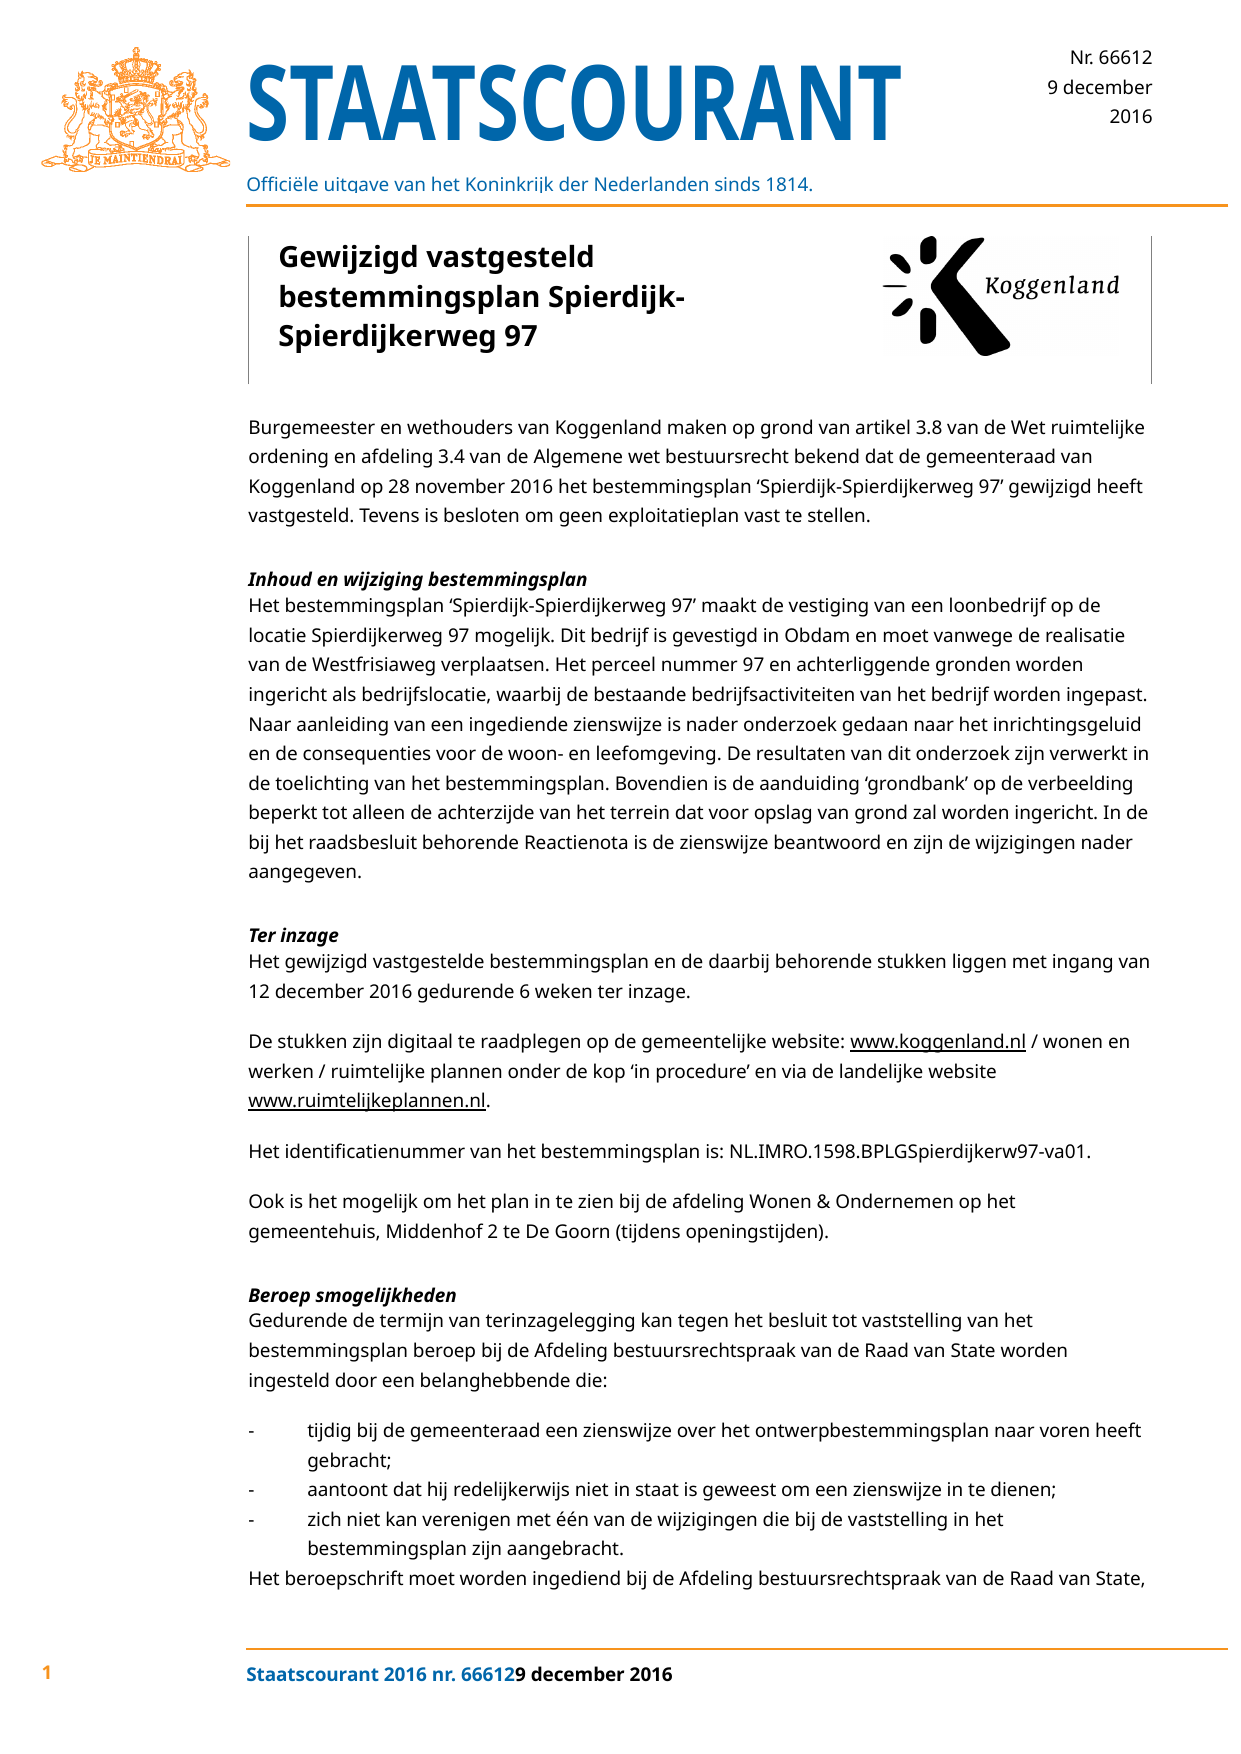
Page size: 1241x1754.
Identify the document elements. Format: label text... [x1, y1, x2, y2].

list aantoont dat hij redelijkerwijs niet in staat is geweest om een zienswijze in te dienen; [248, 1476, 1152, 1502]
text Burgemeester en wethouders van Koggenland maken op grond van artikel 3.8 van de Wet ruimtelijke ordening en afdeling 3.4 van de Algemene wet bestuursrecht bekend dat de gemeenteraad van Koggenland op 28 november 2016 het bestemmingsplan ‘Spierdijk-Spierdijkerweg 97’ gewijzigd heeft vastgesteld. Tevens is besloten om geen exploitatieplan vast te stellen. [248, 414, 1152, 528]
text Het gewijzigd vastgestelde bestemmingsplan en de daarbij behorende stukken liggen met ingang van 12 december 2016 gedurende 6 weken ter inzage. [248, 948, 1152, 1004]
picture [882, 236, 1119, 356]
list zich niet kan verenigen met één van de wijzigingen die bij de vaststelling in het bestemmingsplan zijn aangebracht. [248, 1506, 1152, 1561]
text Ter inzage [248, 923, 1152, 948]
text Het bestemmingsplan ‘Spierdijk-Spierdijkerweg 97’ maakt de vestiging van een loonbedrijf op de locatie Spierdijkerweg 97 mogelijk. Dit bedrijf is gevestigd in Obdam en moet vanwege de realisatie van de Westfrisiaweg verplaatsen. Het perceel nummer 97 en achterliggende gronden worden ingericht als bedrijfslocatie, waarbij de bestaande bedrijfsactiviteiten van het bedrijf worden ingepast. Naar aanleiding van een ingediende zienswijze is nader onderzoek gedaan naar het inrichtingsgeluid en de consequenties voor de woon- en leefomgeving. De resultaten van dit onderzoek zijn verwerkt in de toelichting van het bestemmingsplan. Bovendien is de aanduiding ‘grondbank’ op de verbeelding beperkt tot alleen de achterzijde van het terrein dat voor opslag van grond zal worden ingericht. In de bij het raadsbesluit behorende Reactienota is de zienswijze beantwoord en zijn de wijzigingen nader aangegeven. [248, 592, 1152, 884]
text Het beroepschrift moet worden ingediend bij de Afdeling bestuursrechtspraak van de Raad van State, [248, 1565, 1152, 1591]
table_header Gewijzigd vastgesteld bestemmingsplan Spierdijk-Spierdijkerweg 97 [249, 236, 850, 384]
text Beroep smogelijkheden [248, 1282, 1152, 1308]
text Het identificatienummer van het bestemmingsplan is: NL.IMRO.1598.BPLGSpierdijkerw97-va01. [248, 1138, 1152, 1164]
text Inhoud en wijziging bestemmingsplan [248, 567, 1152, 592]
picture [41, 47, 231, 172]
table_header [850, 236, 1151, 384]
text Gedurende de termijn van terinzagelegging kan tegen het besluit tot vaststelling van het bestemmingsplan beroep bij de Afdeling bestuursrechtspraak van de Raad van State worden ingesteld door een belanghebbende die: [248, 1308, 1152, 1392]
text De stukken zijn digitaal te raadplegen op de gemeentelijke website: www.koggenland.nl / wonen en werken / ruimtelijke plannen onder de kop ‘in procedure’ en via de landelijke website www.ruimtelijkeplannen.nl. [248, 1028, 1152, 1113]
text Ook is het mogelijk om het plan in te zien bij de afdeling Wonen & Ondernemen op het gemeentehuis, Middenhof 2 te De Goorn (tijdens openingstijden). [248, 1188, 1152, 1244]
list tijdig bij de gemeenteraad een zienswijze over het ontwerpbestemmingsplan naar voren heeft gebracht; [248, 1417, 1152, 1472]
